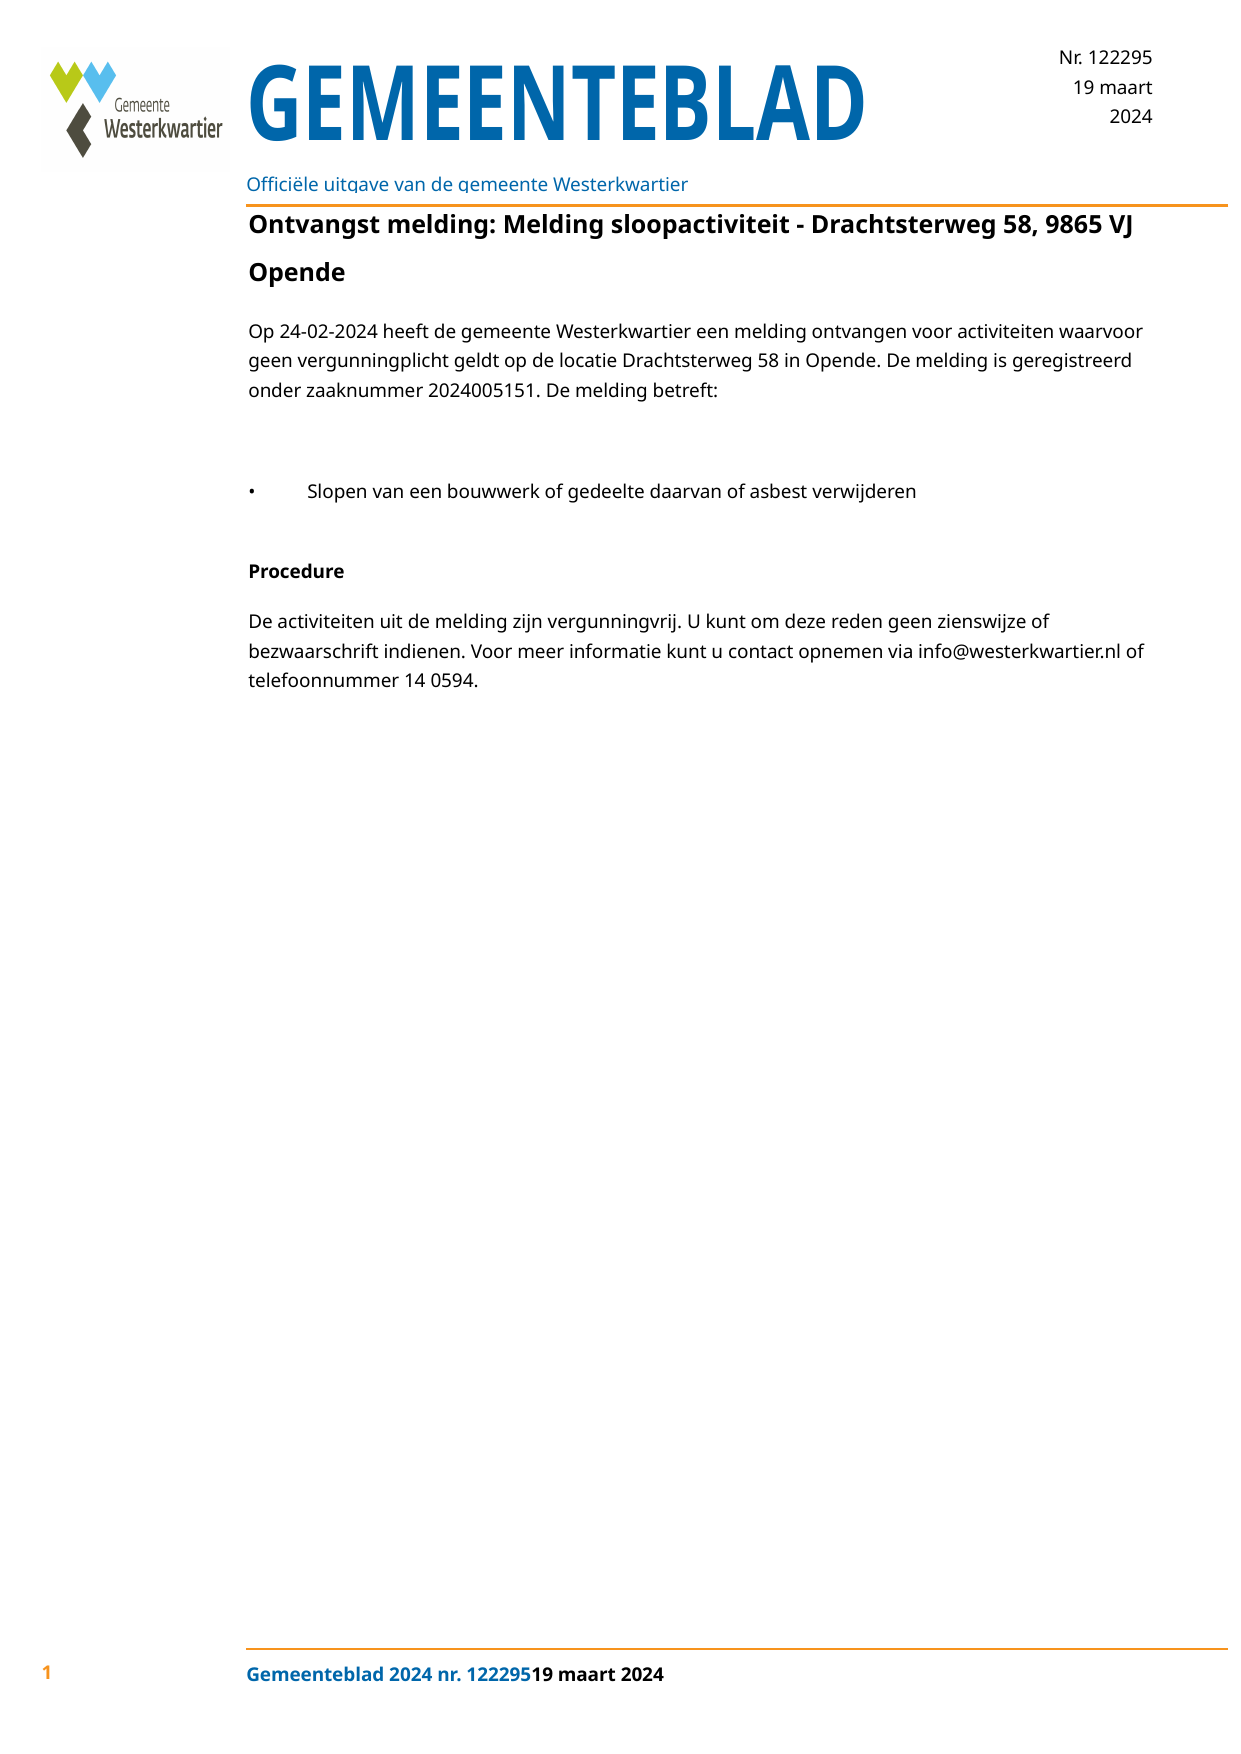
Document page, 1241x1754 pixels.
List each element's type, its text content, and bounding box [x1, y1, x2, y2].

text Op 24-02-2024 heeft de gemeente Westerkwartier een melding ontvangen voor activiteiten waarvoor geen vergunningplicht geldt op de locatie Drachtsterweg 58 in Opende. De melding is geregistreerd onder zaaknummer 2024005151. De melding betreft: [248, 318, 1152, 403]
text Ontvangst melding: Melding sloopactiviteit - Drachtsterweg 58, 9865 VJ Opende [248, 207, 1152, 288]
text De activiteiten uit de melding zijn vergunningvrij. U kunt om deze reden geen zienswijze of bezwaarschrift indienen. Voor meer informatie kunt u contact opnemen via info@westerkwartier.nl of telefoonnummer 14 0594. [248, 608, 1152, 693]
list Slopen van een bouwwerk of gedeelte daarvan of asbest verwijderen [248, 478, 1152, 504]
picture [41, 47, 231, 172]
text Procedure [248, 558, 1152, 584]
